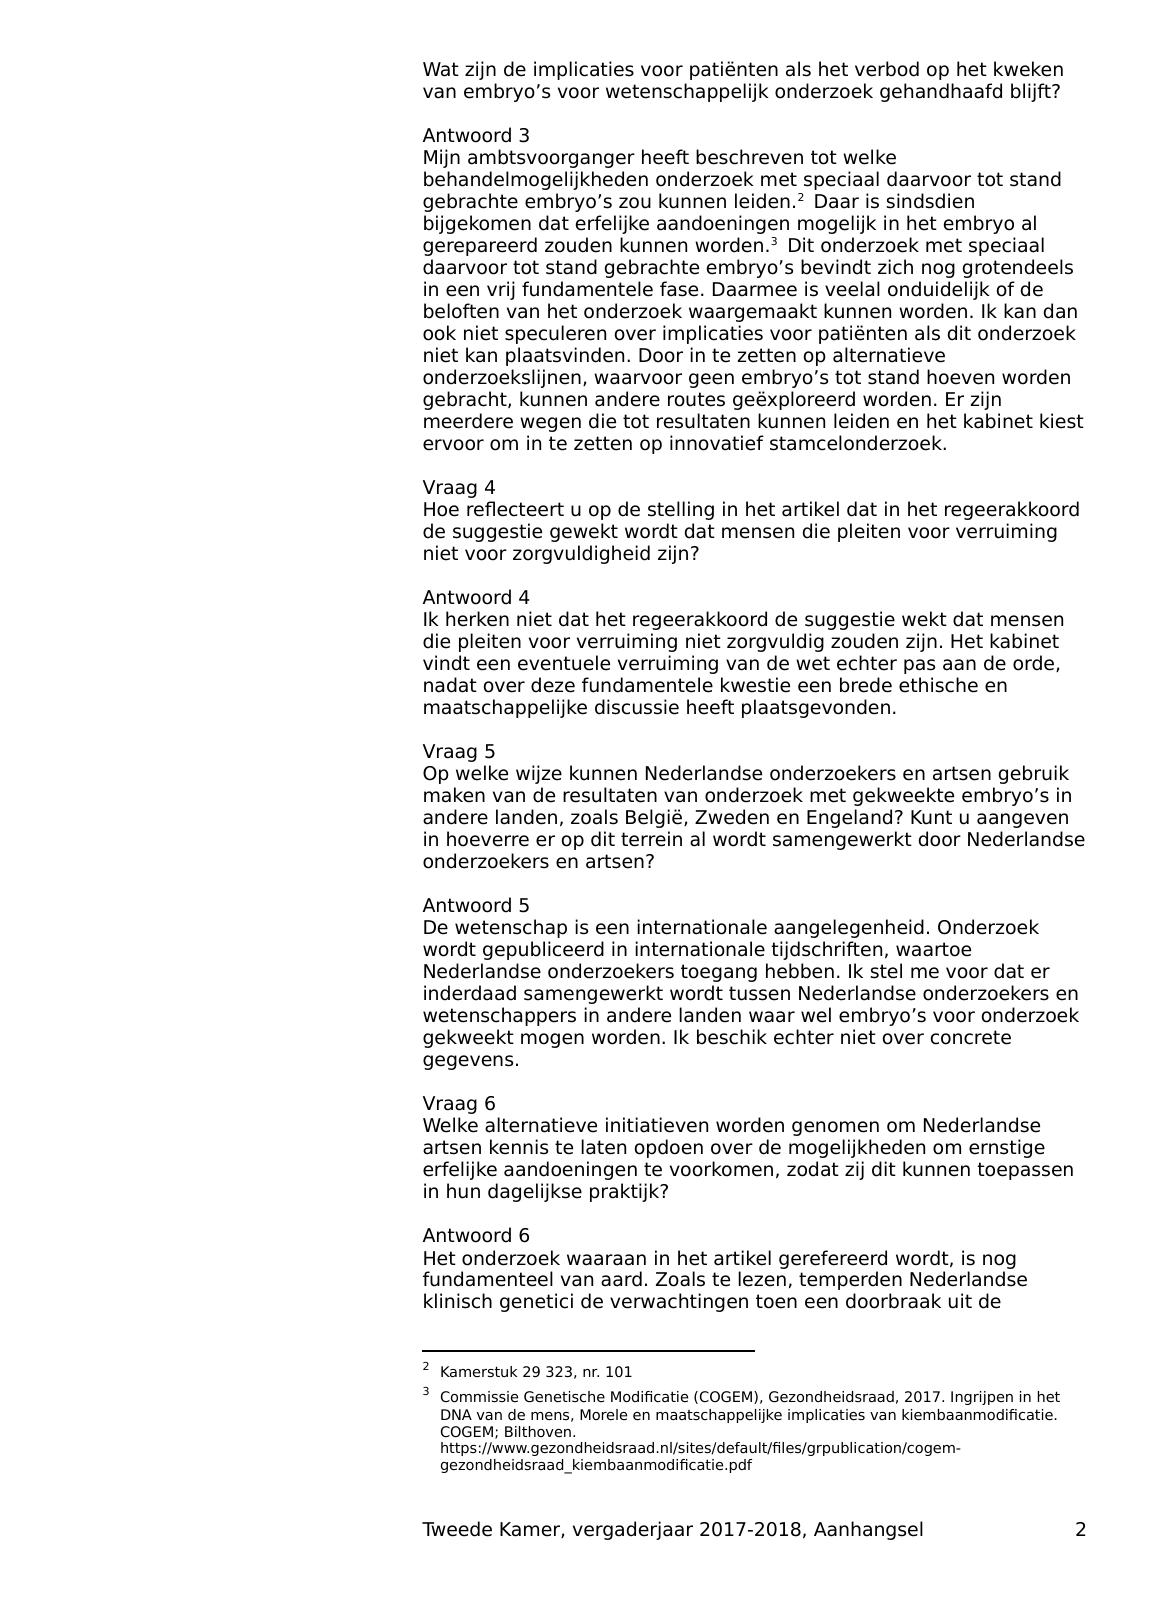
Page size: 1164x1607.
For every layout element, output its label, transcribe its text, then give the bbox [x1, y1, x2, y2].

text Vraag 6 [422, 1093, 1087, 1115]
text Mijn ambtsvoorganger heeft beschreven tot welke behandelmogelijkheden onderzoek met speciaal daarvoor tot stand gebrachte embryo’s zou kunnen leiden. Daar is sindsdien bijgekomen dat erfelijke aandoeningen mogelijk in het embryo al gerepareerd zouden kunnen worden. Dit onderzoek met speciaal daarvoor tot stand gebrachte embryo’s bevindt zich nog grotendeels in een vrij fundamentele fase. Daarmee is veelal onduidelijk of de beloften van het onderzoek waargemaakt kunnen worden. Ik kan dan ook niet speculeren over implicaties voor patiënten als dit onderzoek niet kan plaatsvinden. Door in te zetten op alternatieve onderzoekslijnen, waarvoor geen embryo’s tot stand hoeven worden gebracht, kunnen andere routes geëxploreerd worden. Er zijn meerdere wegen die tot resultaten kunnen leiden en het kabinet kiest ervoor om in te zetten op innovatief stamcelonderzoek. [422, 147, 1087, 455]
text Antwoord 5 [422, 895, 1087, 917]
text Het onderzoek waaraan in het artikel gerefereerd wordt, is nog fundamenteel van aard. Zoals te lezen, temperden Nederlandse klinisch genetici de verwachtingen toen een doorbraak uit de [422, 1247, 1087, 1313]
text Vraag 5 [422, 741, 1087, 763]
text Antwoord 3 [422, 125, 1087, 147]
text Ik herken niet dat het regeerakkoord de suggestie wekt dat mensen die pleiten voor verruiming niet zorgvuldig zouden zijn. Het kabinet vindt een eventuele verruiming van de wet echter pas aan de orde, nadat over deze fundamentele kwestie een brede ethische en maatschappelijke discussie heeft plaatsgevonden. [422, 609, 1087, 719]
text Commissie Genetische Modificatie (COGEM), Gezondheidsraad, 2017. Ingrijpen in het DNA van de mens, Morele en maatschappelijke implicaties van kiembaanmodificatie. COGEM; Bilthoven. https://www.gezondheidsraad.nl/sites/default/files/grpublication/cogem-gezondheidsraad_kiembaanmodificatie.pdf [422, 1385, 1087, 1474]
text Vraag 4 [422, 477, 1087, 499]
text Welke alternatieve initiatieven worden genomen om Nederlandse artsen kennis te laten opdoen over de mogelijkheden om ernstige erfelijke aandoeningen te voorkomen, zodat zij dit kunnen toepassen in hun dagelijkse praktijk? [422, 1115, 1087, 1203]
text De wetenschap is een internationale aangelegenheid. Onderzoek wordt gepubliceerd in internationale tijdschriften, waartoe Nederlandse onderzoekers toegang hebben. Ik stel me voor dat er inderdaad samengewerkt wordt tussen Nederlandse onderzoekers en wetenschappers in andere landen waar wel embryo’s voor onderzoek gekweekt mogen worden. Ik beschik echter niet over concrete gegevens. [422, 917, 1087, 1071]
text Antwoord 4 [422, 587, 1087, 609]
text Hoe reflecteert u op de stelling in het artikel dat in het regeerakkoord de suggestie gewekt wordt dat mensen die pleiten voor verruiming niet voor zorgvuldigheid zijn? [422, 499, 1087, 565]
text Wat zijn de implicaties voor patiënten als het verbod op het kweken van embryo’s voor wetenschappelijk onderzoek gehandhaafd blijft? [422, 59, 1087, 103]
text Antwoord 6 [422, 1225, 1087, 1247]
text Kamerstuk 29 323, nr. 101 [422, 1360, 1087, 1382]
text Op welke wijze kunnen Nederlandse onderzoekers en artsen gebruik maken van de resultaten van onderzoek met gekweekte embryo’s in andere landen, zoals België, Zweden en Engeland? Kunt u aangeven in hoeverre er op dit terrein al wordt samengewerkt door Nederlandse onderzoekers en artsen? [422, 763, 1087, 873]
